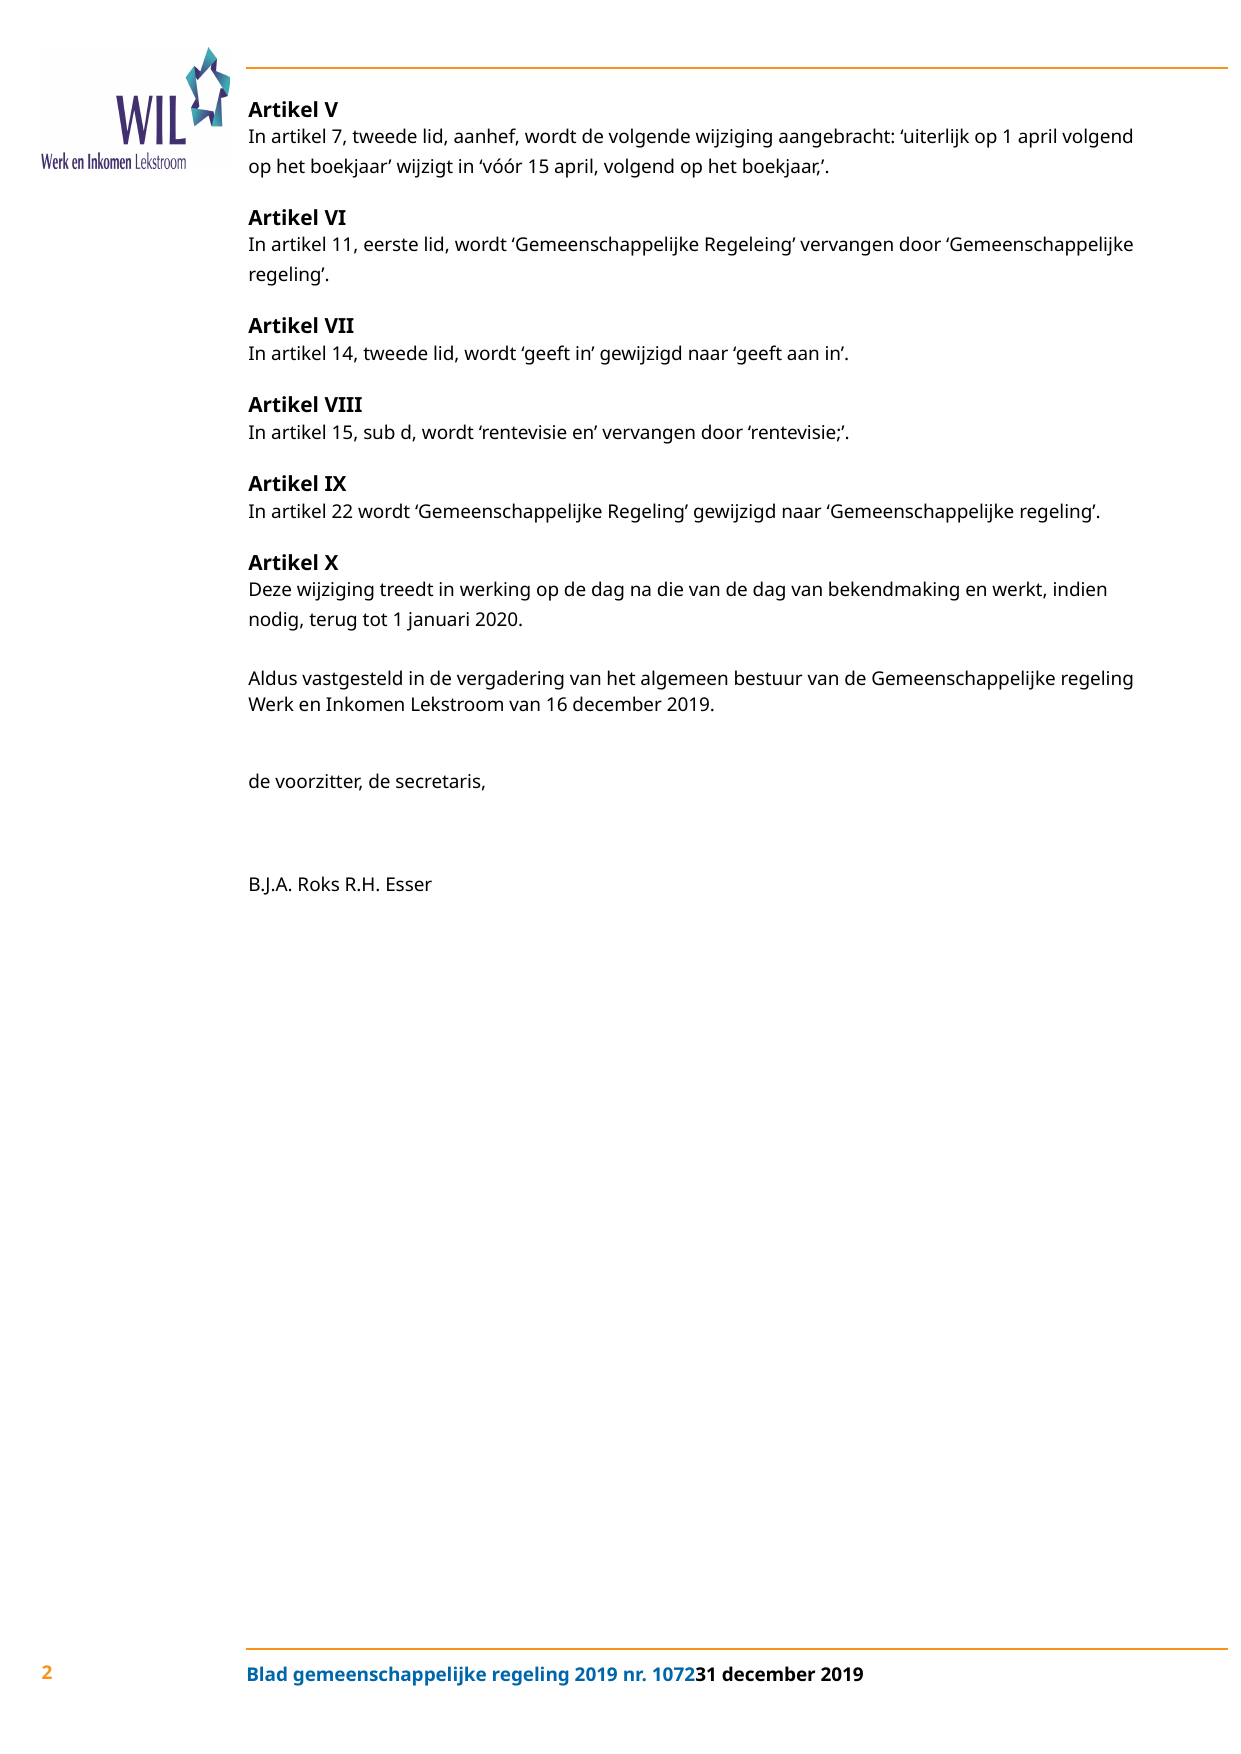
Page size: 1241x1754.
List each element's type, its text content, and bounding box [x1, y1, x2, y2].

text B.J.A. Roks R.H. Esser [248, 871, 1152, 897]
text In artikel 15, sub d, wordt ‘rentevisie en’ vervangen door ‘rentevisie;’. [248, 419, 1152, 445]
picture [41, 47, 231, 172]
text In artikel 22 wordt ‘Gemeenschappelijke Regeling’ gewijzigd naar ‘Gemeenschappelijke regeling’. [248, 498, 1152, 523]
text In artikel 14, tweede lid, wordt ‘geeft in’ gewijzigd naar ‘geeft aan in’. [248, 340, 1152, 366]
text Artikel VII [248, 312, 1152, 340]
text Artikel V [248, 95, 1152, 123]
text Artikel VIII [248, 391, 1152, 419]
text Deze wijziging treedt in werking op de dag na die van de dag van bekendmaking en werkt, indien nodig, terug tot 1 januari 2020. [248, 577, 1152, 632]
text Artikel IX [248, 469, 1152, 498]
text de voorzitter, de secretaris, [248, 768, 1152, 794]
text Aldus vastgesteld in de vergadering van het algemeen bestuur van de Gemeenschappelijke regeling Werk en Inkomen Lekstroom van 16 december 2019. [248, 665, 1152, 717]
text Artikel VI [248, 203, 1152, 232]
text In artikel 11, eerste lid, wordt ‘Gemeenschappelijke Regeleing’ vervangen door ‘Gemeenschappelijke regeling’. [248, 232, 1152, 287]
text Artikel X [248, 548, 1152, 577]
text In artikel 7, tweede lid, aanhef, wordt de volgende wijziging aangebracht: ‘uiterlijk op 1 april volgend op het boekjaar’ wijzigt in ‘vóór 15 april, volgend op het boekjaar,’. [248, 123, 1152, 178]
